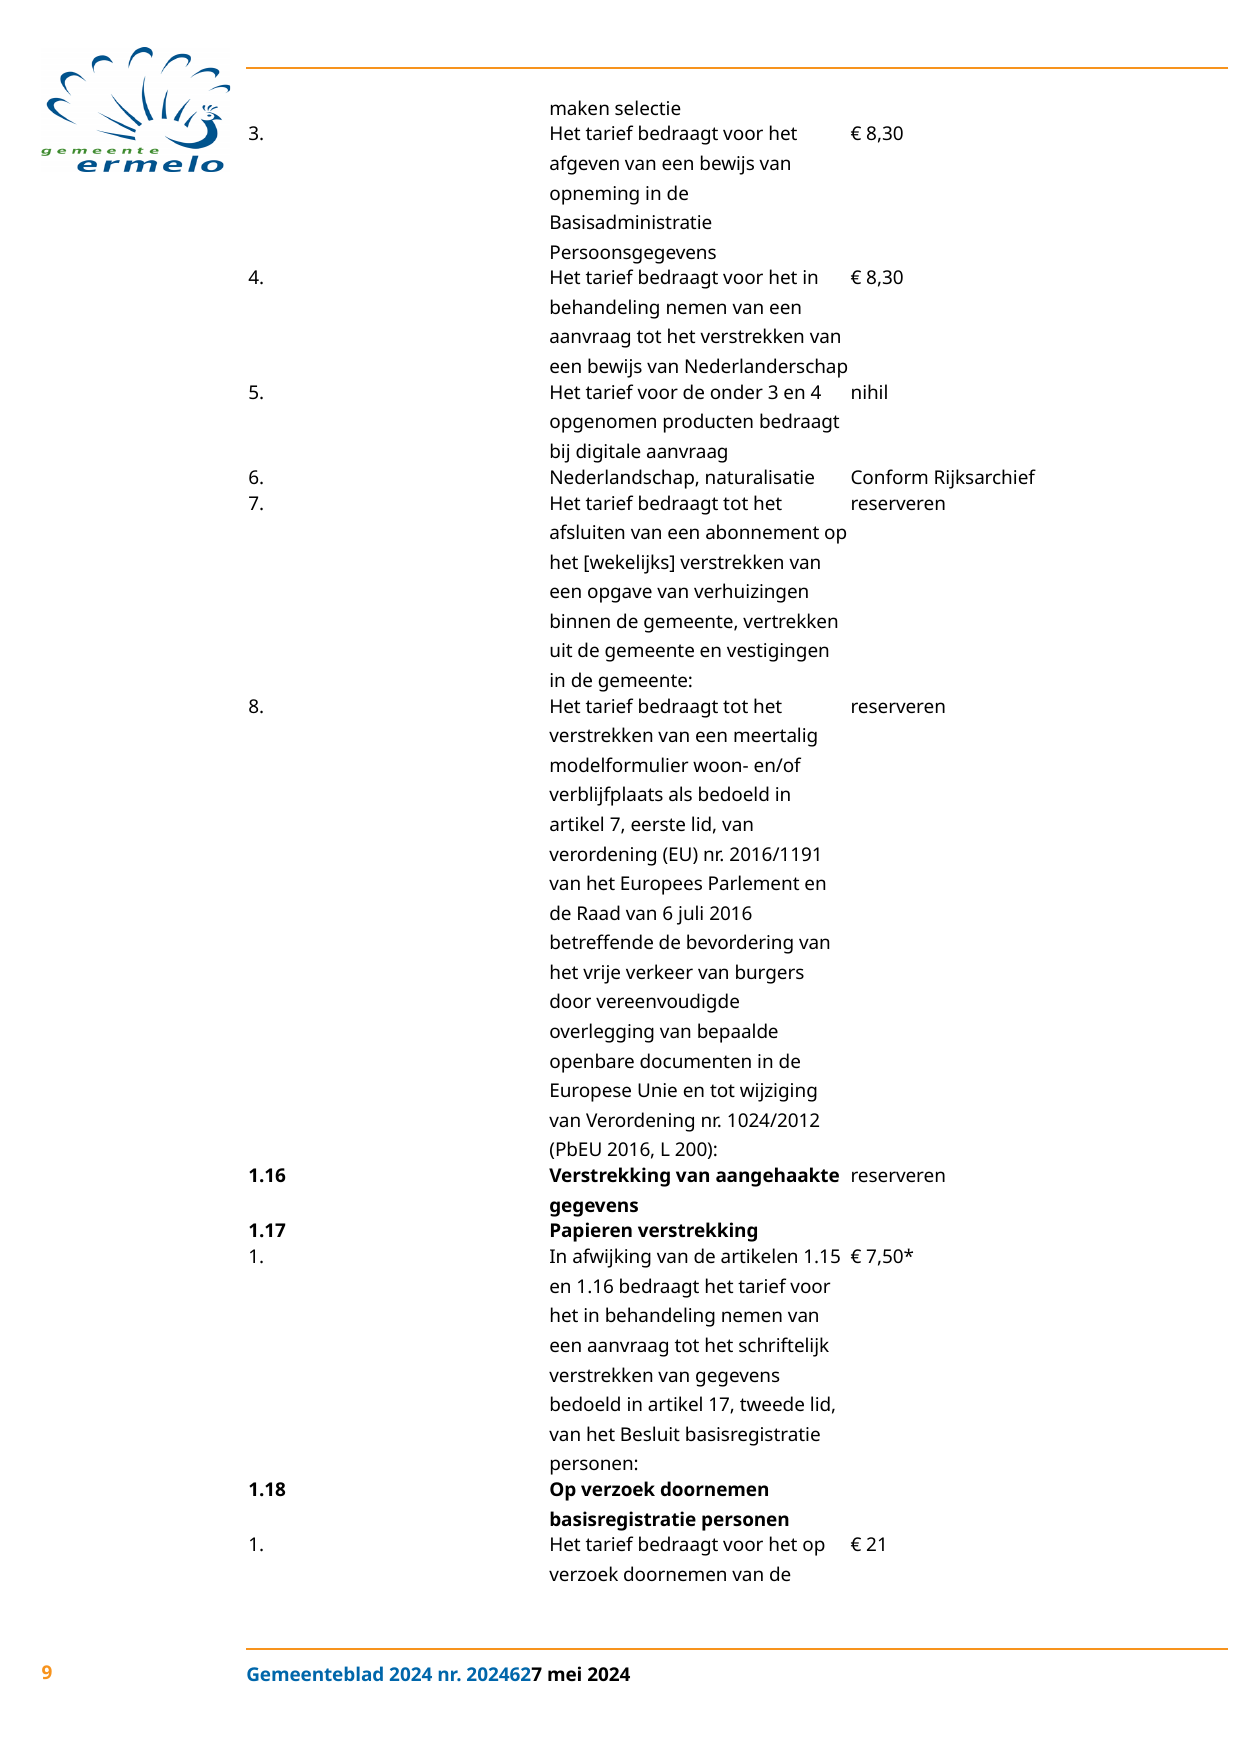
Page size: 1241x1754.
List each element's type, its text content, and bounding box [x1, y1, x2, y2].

table_cell reserveren [850, 1163, 1152, 1218]
table_cell reserveren [850, 490, 1152, 693]
table_cell [850, 1476, 1152, 1532]
table_cell € 8,30 [850, 265, 1152, 379]
table_cell 1. [248, 1532, 549, 1587]
table_cell 5. [248, 379, 549, 464]
table_cell [850, 1218, 1152, 1243]
table_cell nihil [850, 379, 1152, 464]
table_cell Papieren verstrekking [549, 1218, 850, 1243]
table_cell In afwijking van de artikelen 1.15 en 1.16 bedraagt het tarief voor het in behandeling nemen van een aanvraag tot het schriftelijk verstrekken van gegevens bedoeld in artikel 17, tweede lid, van het Besluit basisregistratie personen: [549, 1244, 850, 1476]
table_cell € 7,50* [850, 1244, 1152, 1476]
table_cell Nederlandschap, naturalisatie [549, 464, 850, 490]
table_cell Conform Rijksarchief [850, 464, 1152, 490]
table_cell € 8,30 [850, 121, 1152, 264]
table_cell 1.18 [248, 1476, 549, 1532]
table_cell 3. [248, 121, 549, 264]
table_cell Het tarief bedraagt voor het op verzoek doornemen van de [549, 1532, 850, 1587]
table_cell Het tarief bedraagt voor het afgeven van een bewijs van opneming in de Basisadministratie Persoonsgegevens [549, 121, 850, 264]
table_cell Het tarief voor de onder 3 en 4 opgenomen producten bedraagt bij digitale aanvraag [549, 379, 850, 464]
table_cell maken selectie [549, 95, 850, 121]
table_cell 1. [248, 1244, 549, 1476]
table_cell reserveren [850, 693, 1152, 1162]
table_cell [248, 95, 549, 121]
table_cell 4. [248, 265, 549, 379]
picture [41, 47, 231, 172]
table_cell 1.16 [248, 1163, 549, 1218]
table_cell 1.17 [248, 1218, 549, 1243]
table_cell 6. [248, 464, 549, 490]
table_cell [850, 95, 1152, 121]
table_cell Het tarief bedraagt tot het afsluiten van een abonnement op het [wekelijks] verstrekken van een opgave van verhuizingen binnen de gemeente, vertrekken uit de gemeente en vestigingen in de gemeente: [549, 490, 850, 693]
table_cell Verstrekking van aangehaakte gegevens [549, 1163, 850, 1218]
table_cell Het tarief bedraagt tot het verstrekken van een meertalig modelformulier woon- en/of verblijfplaats als bedoeld in artikel 7, eerste lid, van verordening (EU) nr. 2016/1191 van het Europees Parlement en de Raad van 6 juli 2016 betreffende de bevordering van het vrije verkeer van burgers door vereenvoudigde overlegging van bepaalde openbare documenten in de Europese Unie en tot wijziging van Verordening nr. 1024/2012 (PbEU 2016, L 200): [549, 693, 850, 1162]
table_cell € 21 [850, 1532, 1152, 1587]
table_cell 7. [248, 490, 549, 693]
table_cell Op verzoek doornemen basisregistratie personen [549, 1476, 850, 1532]
table_cell Het tarief bedraagt voor het in behandeling nemen van een aanvraag tot het verstrekken van een bewijs van Nederlanderschap [549, 265, 850, 379]
table_cell 8. [248, 693, 549, 1162]
